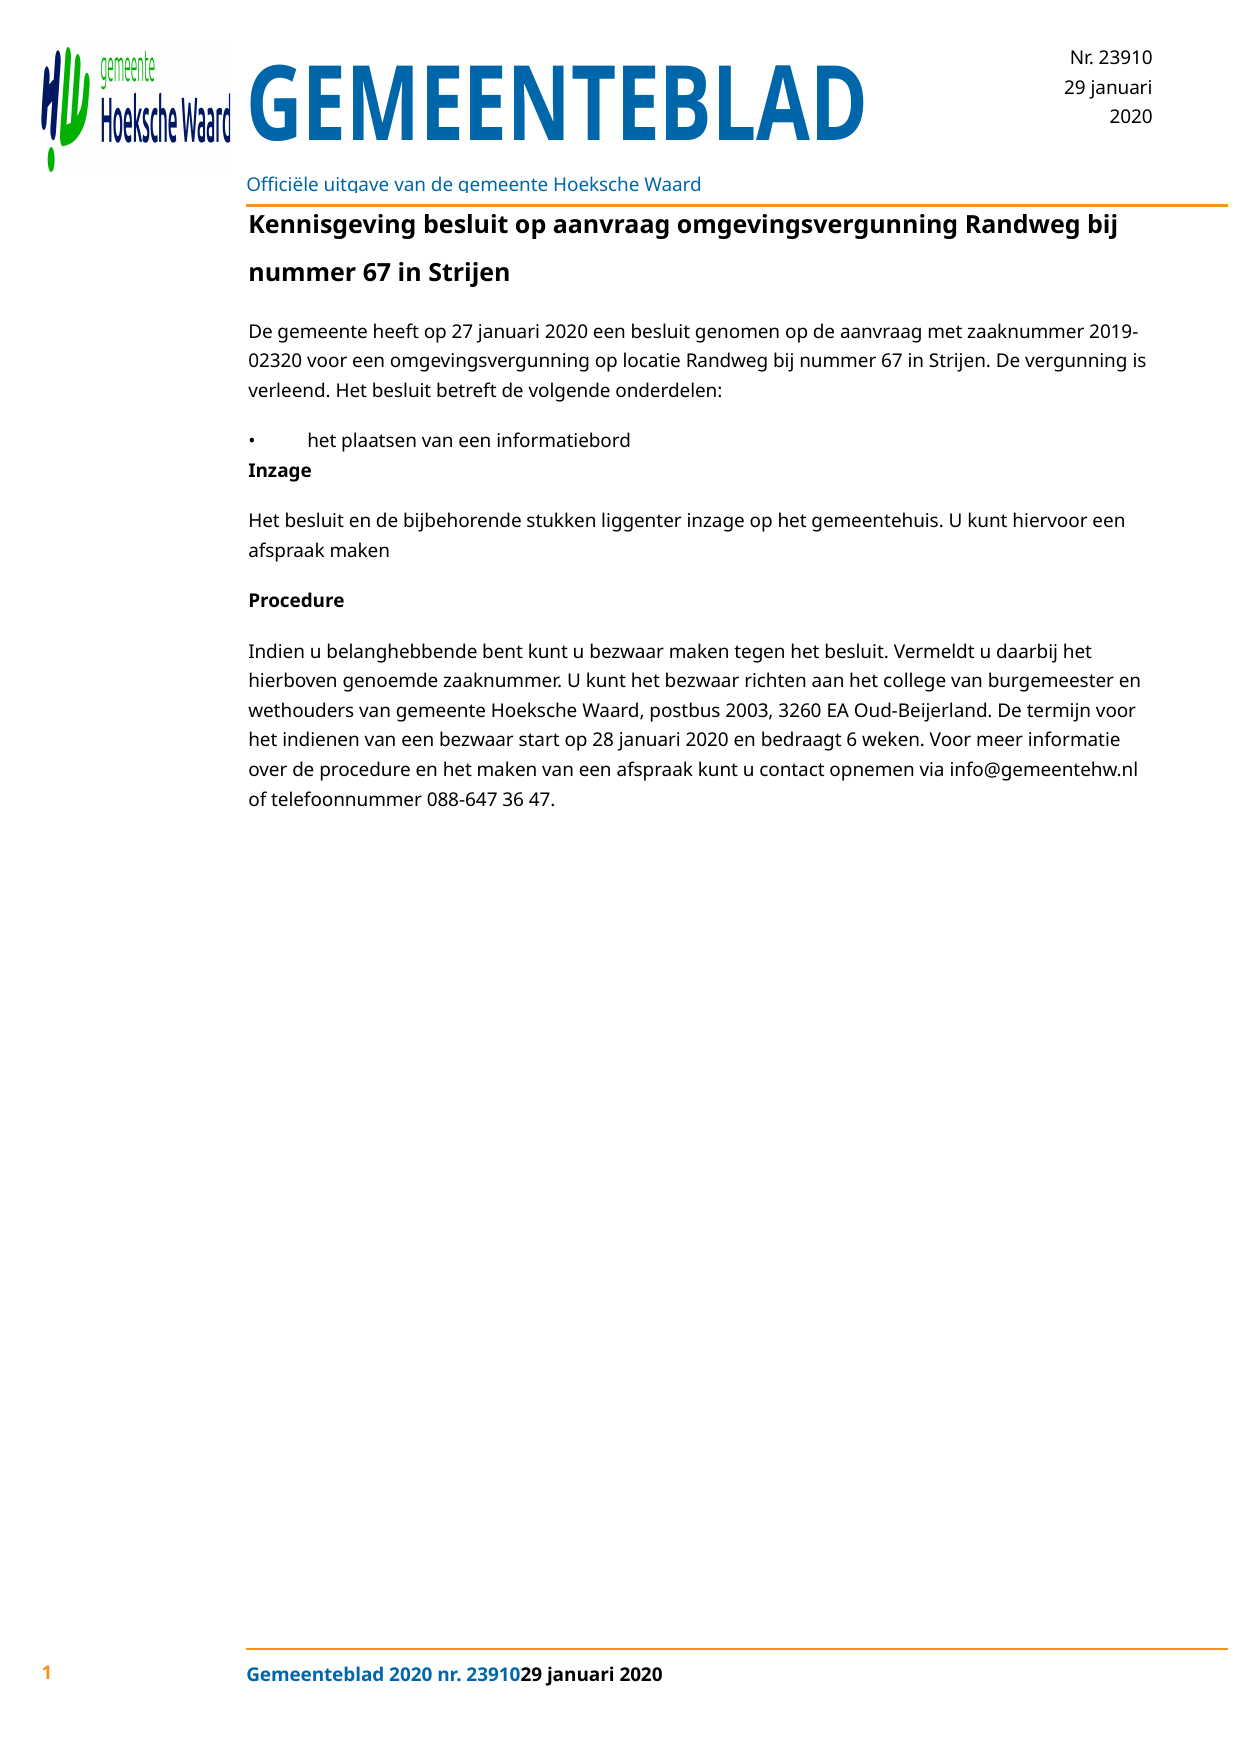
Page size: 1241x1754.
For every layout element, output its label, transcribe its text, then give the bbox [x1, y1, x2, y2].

text Kennisgeving besluit op aanvraag omgevingsvergunning Randweg bij nummer 67 in Strijen [248, 207, 1152, 288]
list het plaatsen van een informatiebord [248, 427, 1152, 453]
text Indien u belanghebbende bent kunt u bezwaar maken tegen het besluit. Vermeldt u daarbij het hierboven genoemde zaaknummer. U kunt het bezwaar richten aan het college van burgemeester en wethouders van gemeente Hoeksche Waard, postbus 2003, 3260 EA Oud-Beijerland. De termijn voor het indienen van een bezwaar start op 28 januari 2020 en bedraagt 6 weken. Voor meer informatie over de procedure en het maken van een afspraak kunt u contact opnemen via info@gemeentehw.nl of telefoonnummer 088-647 36 47. [248, 638, 1152, 812]
text Procedure [248, 587, 1152, 613]
picture [41, 47, 231, 172]
text Het besluit en de bijbehorende stukken liggenter inzage op het gemeentehuis. U kunt hiervoor een afspraak maken [248, 507, 1152, 563]
text Inzage [248, 457, 1152, 483]
text De gemeente heeft op 27 januari 2020 een besluit genomen op de aanvraag met zaaknummer 2019-02320 voor een omgevingsvergunning op locatie Randweg bij nummer 67 in Strijen. De vergunning is verleend. Het besluit betreft de volgende onderdelen: [248, 318, 1152, 403]
